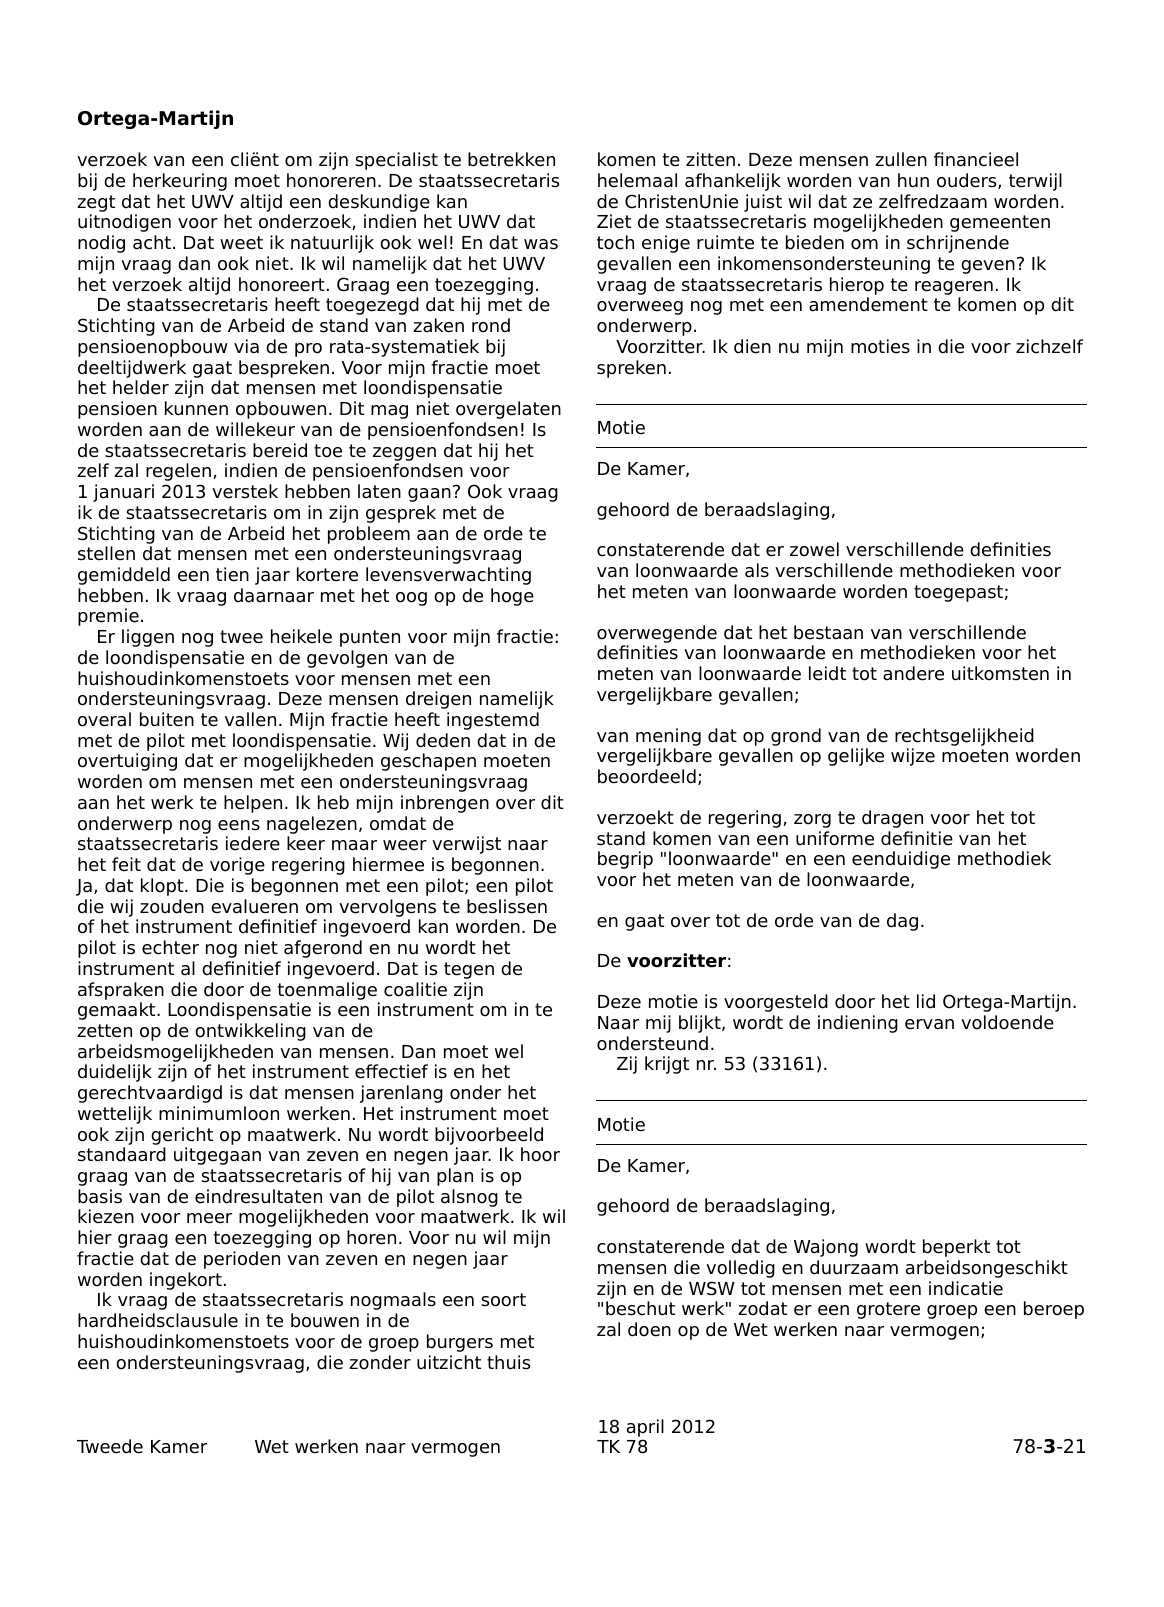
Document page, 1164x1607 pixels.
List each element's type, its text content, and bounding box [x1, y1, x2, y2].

text Motie [596, 1115, 1087, 1136]
text Motie [596, 418, 1087, 439]
text verzoek van een cliënt om zijn specialist te betrekken bij de herkeuring moet honoreren. De staatssecretaris zegt dat het UWV altijd een deskundige kan uitnodigen voor het onderzoek, indien het UWV dat nodig acht. Dat weet ik natuurlijk ook wel! En dat was mijn vraag dan ook niet. Ik wil namelijk dat het UWV het verzoek altijd honoreert. Graag een toezegging. [77, 150, 567, 295]
text komen te zitten. Deze mensen zullen financieel helemaal afhankelijk worden van hun ouders, terwijl de ChristenUnie juist wil dat ze zelfredzaam worden. Ziet de staatssecretaris mogelijkheden gemeenten toch enige ruimte te bieden om in schrijnende gevallen een inkomensondersteuning te geven? Ik vraag de staatssecretaris hierop te reageren. Ik overweeg nog met een amendement te komen op dit onderwerp. [596, 150, 1087, 337]
text Ik vraag de staatssecretaris nogmaals een soort hardheidsclausule in te bouwen in de huishoudinkomenstoets voor de groep burgers met een ondersteuningsvraag, die zonder uitzicht thuis [77, 1290, 567, 1373]
text gehoord de beraadslaging, [596, 499, 1087, 520]
text overwegende dat het bestaan van verschillende definities van loonwaarde en methodieken voor het meten van loonwaarde leidt tot andere uitkomsten in vergelijkbare gevallen; [596, 622, 1087, 705]
text De Kamer, [596, 1156, 1087, 1176]
text De voorzitter: [596, 951, 1087, 972]
text constaterende dat de Wajong wordt beperkt tot mensen die volledig en duurzaam arbeidsongeschikt zijn en de WSW tot mensen met een indicatie "beschut werk" zodat er een grotere groep een beroep zal doen op de Wet werken naar vermogen; [596, 1237, 1087, 1341]
text verzoekt de regering, zorg te dragen voor het tot stand komen van een uniforme definitie van het begrip "loonwaarde" en een eenduidige methodiek voor het meten van de loonwaarde, [596, 808, 1087, 891]
text van mening dat op grond van de rechtsgelijkheid vergelijkbare gevallen op gelijke wijze moeten worden beoordeeld; [596, 725, 1087, 788]
text gehoord de beraadslaging, [596, 1196, 1087, 1217]
text Zij krijgt nr. 53 (33161). [596, 1054, 1087, 1075]
text De staatssecretaris heeft toegezegd dat hij met de Stichting van de Arbeid de stand van zaken rond pensioenopbouw via de pro rata-systematiek bij deeltijdwerk gaat bespreken. Voor mijn fractie moet het helder zijn dat mensen met loondispensatie pensioen kunnen opbouwen. Dit mag niet overgelaten worden aan de willekeur van de pensioenfondsen! Is de staatssecretaris bereid toe te zeggen dat hij het zelf zal regelen, indien de pensioenfondsen voor 1 januari 2013 verstek hebben laten gaan? Ook vraag ik de staatssecretaris om in zijn gesprek met de Stichting van de Arbeid het probleem aan de orde te stellen dat mensen met een ondersteuningsvraag gemiddeld een tien jaar kortere levensverwachting hebben. Ik vraag daarnaar met het oog op de hoge premie. [77, 295, 567, 627]
text en gaat over tot de orde van de dag. [596, 911, 1087, 931]
text Er liggen nog twee heikele punten voor mijn fractie: de loondispensatie en de gevolgen van de huishoudinkomenstoets voor mensen met een ondersteuningsvraag. Deze mensen dreigen namelijk overal buiten te vallen. Mijn fractie heeft ingestemd met de pilot met loondispensatie. Wij deden dat in de overtuiging dat er mogelijkheden geschapen moeten worden om mensen met een ondersteuningsvraag aan het werk te helpen. Ik heb mijn inbrengen over dit onderwerp nog eens nagelezen, omdat de staatssecretaris iedere keer maar weer verwijst naar het feit dat de vorige regering hiermee is begonnen. Ja, dat klopt. Die is begonnen met een pilot; een pilot die wij zouden evalueren om vervolgens te beslissen of het instrument definitief ingevoerd kan worden. De pilot is echter nog niet afgerond en nu wordt het instrument al definitief ingevoerd. Dat is tegen de afspraken die door de toenmalige coalitie zijn gemaakt. Loondispensatie is een instrument om in te zetten op de ontwikkeling van de arbeidsmogelijkheden van mensen. Dan moet wel duidelijk zijn of het instrument effectief is en het gerechtvaardigd is dat mensen jarenlang onder het wettelijk minimumloon werken. Het instrument moet ook zijn gericht op maatwerk. Nu wordt bijvoorbeeld standaard uitgegaan van zeven en negen jaar. Ik hoor graag van de staatssecretaris of hij van plan is op basis van de eindresultaten van de pilot alsnog te kiezen voor meer mogelijkheden voor maatwerk. Ik wil hier graag een toezegging op horen. Voor nu wil mijn fractie dat de perioden van zeven en negen jaar worden ingekort. [77, 627, 567, 1290]
text Voorzitter. Ik dien nu mijn moties in die voor zichzelf spreken. [596, 337, 1087, 378]
text Deze motie is voorgesteld door het lid Ortega-Martijn. Naar mij blijkt, wordt de indiening ervan voldoende ondersteund. [596, 992, 1087, 1054]
text constaterende dat er zowel verschillende definities van loonwaarde als verschillende methodieken voor het meten van loonwaarde worden toegepast; [596, 540, 1087, 602]
text De Kamer, [596, 459, 1087, 479]
